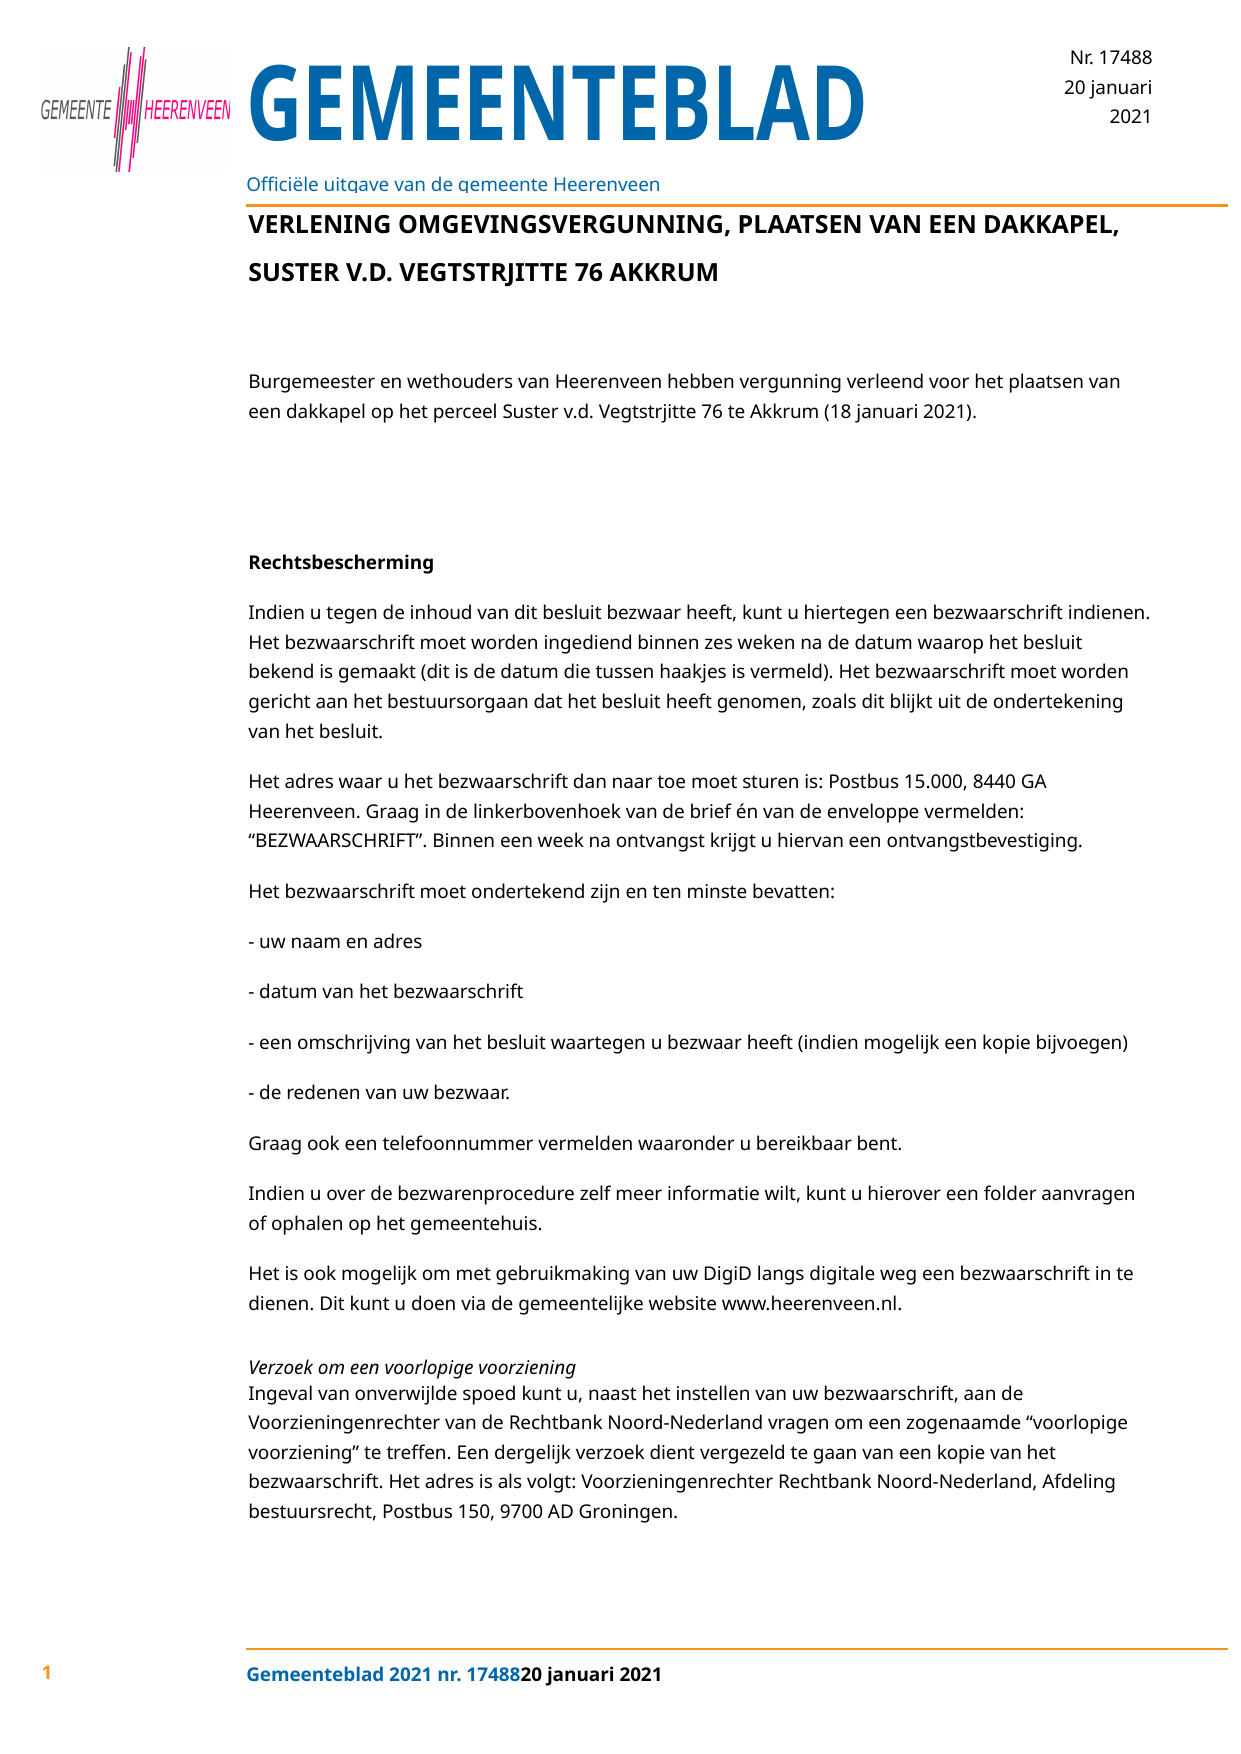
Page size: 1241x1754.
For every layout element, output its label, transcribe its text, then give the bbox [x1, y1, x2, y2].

text Het is ook mogelijk om met gebruikmaking van uw DigiD langs digitale weg een bezwaarschrift in te dienen. Dit kunt u doen via de gemeentelijke website www.heerenveen.nl. [248, 1260, 1152, 1316]
text Het bezwaarschrift moet ondertekend zijn en ten minste bevatten: [248, 878, 1152, 904]
text Graag ook een telefoonnummer vermelden waaronder u bereikbaar bent. [248, 1130, 1152, 1156]
text - de redenen van uw bezwaar. [248, 1079, 1152, 1105]
text Ingeval van onverwijlde spoed kunt u, naast het instellen van uw bezwaarschrift, aan de Voorzieningenrechter van de Rechtbank Noord-Nederland vragen om een zogenaamde “voorlopige voorziening” te treffen. Een dergelijk verzoek dient vergezeld te gaan van een kopie van het bezwaarschrift. Het adres is als volgt: Voorzieningenrechter Rechtbank Noord-Nederland, Afdeling bestuursrecht, Postbus 150, 9700 AD Groningen. [248, 1380, 1152, 1524]
text Het adres waar u het bezwaarschrift dan naar toe moet sturen is: Postbus 15.000, 8440 GA Heerenveen. Graag in de linkerbovenhoek van de brief én van de enveloppe vermelden: “BEZWAARSCHRIFT”. Binnen een week na ontvangst krijgt u hiervan een ontvangstbevestiging. [248, 768, 1152, 853]
text - uw naam en adres [248, 928, 1152, 954]
text Indien u over de bezwarenprocedure zelf meer informatie wilt, kunt u hierover een folder aanvragen of ophalen op het gemeentehuis. [248, 1180, 1152, 1236]
picture [41, 47, 231, 172]
text - datum van het bezwaarschrift [248, 979, 1152, 1004]
text Rechtsbescherming [248, 549, 1152, 575]
text Indien u tegen de inhoud van dit besluit bezwaar heeft, kunt u hiertegen een bezwaarschrift indienen. Het bezwaarschrift moet worden ingediend binnen zes weken na de datum waarop het besluit bekend is gemaakt (dit is de datum die tussen haakjes is vermeld). Het bezwaarschrift moet worden gericht aan het bestuursorgaan dat het besluit heeft genomen, zoals dit blijkt uit de ondertekening van het besluit. [248, 599, 1152, 744]
text Verzoek om een voorlopige voorziening [248, 1354, 1152, 1380]
text VERLENING OMGEVINGSVERGUNNING, PLAATSEN VAN EEN DAKKAPEL, SUSTER V.D. VEGTSTRJITTE 76 AKKRUM [248, 207, 1152, 288]
text - een omschrijving van het besluit waartegen u bezwaar heeft (indien mogelijk een kopie bijvoegen) [248, 1029, 1152, 1055]
text Burgemeester en wethouders van Heerenveen hebben vergunning verleend voor het plaatsen van een dakkapel op het perceel Suster v.d. Vegtstrjitte 76 te Akkrum (18 januari 2021). [248, 368, 1152, 424]
